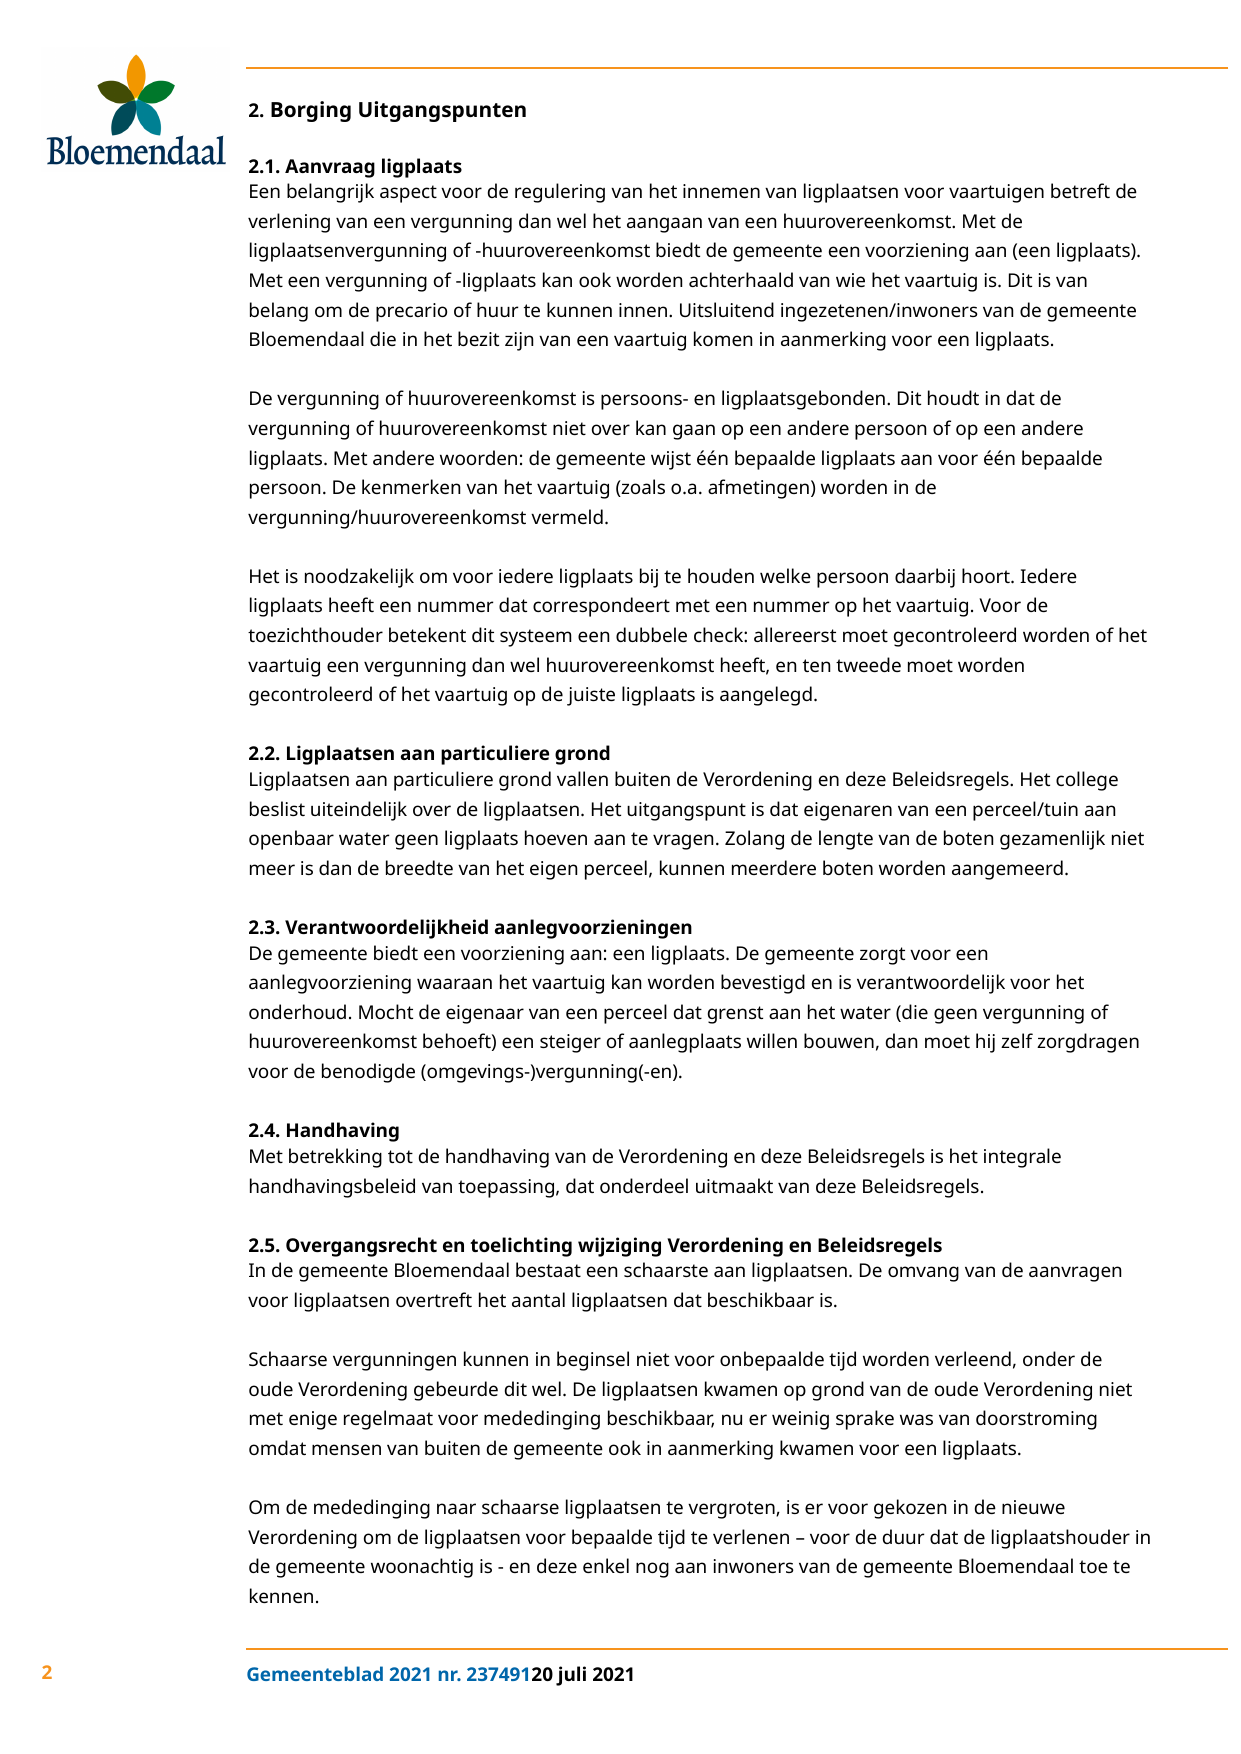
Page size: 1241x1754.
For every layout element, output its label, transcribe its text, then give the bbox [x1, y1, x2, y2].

text 2.3. Verantwoordelijkheid aanlegvoorzieningen [248, 914, 1152, 940]
text Met betrekking tot de handhaving van de Verordening en deze Beleidsregels is het integrale handhavingsbeleid van toepassing, dat onderdeel uitmaakt van deze Beleidsregels. [248, 1143, 1152, 1198]
text 2. Borging Uitgangspunten [248, 95, 1152, 123]
text Schaarse vergunningen kunnen in beginsel niet voor onbepaalde tijd worden verleend, onder de oude Verordening gebeurde dit wel. De ligplaatsen kwamen op grond van de oude Verordening niet met enige regelmaat voor mededinging beschikbaar, nu er weinig sprake was van doorstroming omdat mensen van buiten de gemeente ook in aanmerking kwamen voor een ligplaats. [248, 1346, 1152, 1461]
text Het is noodzakelijk om voor iedere ligplaats bij te houden welke persoon daarbij hoort. Iedere ligplaats heeft een nummer dat correspondeert met een nummer op het vaartuig. Voor de toezichthouder betekent dit systeem een dubbele check: allereerst moet gecontroleerd worden of het vaartuig een vergunning dan wel huurovereenkomst heeft, en ten tweede moet worden gecontroleerd of het vaartuig op de juiste ligplaats is aangelegd. [248, 563, 1152, 707]
text De vergunning of huurovereenkomst is persoons- en ligplaatsgebonden. Dit houdt in dat de vergunning of huurovereenkomst niet over kan gaan op een andere persoon of op een andere ligplaats. Met andere woorden: de gemeente wijst één bepaalde ligplaats aan voor één bepaalde persoon. De kenmerken van het vaartuig (zoals o.a. afmetingen) worden in de vergunning/huurovereenkomst vermeld. [248, 386, 1152, 530]
text Een belangrijk aspect voor de regulering van het innemen van ligplaatsen voor vaartuigen betreft de verlening van een vergunning dan wel het aangaan van een huurovereenkomst. Met de ligplaatsenvergunning of -huurovereenkomst biedt de gemeente een voorziening aan (een ligplaats). Met een vergunning of -ligplaats kan ook worden achterhaald van wie het vaartuig is. Dit is van belang om de precario of huur te kunnen innen. Uitsluitend ingezetenen/inwoners van de gemeente Bloemendaal die in het bezit zijn van een vaartuig komen in aanmerking voor een ligplaats. [248, 178, 1152, 352]
text 2.1. Aanvraag ligplaats [248, 153, 1152, 178]
text In de gemeente Bloemendaal bestaat een schaarste aan ligplaatsen. De omvang van de aanvragen voor ligplaatsen overtreft het aantal ligplaatsen dat beschikbaar is. [248, 1258, 1152, 1313]
text De gemeente biedt een voorziening aan: een ligplaats. De gemeente zorgt voor een aanlegvoorziening waaraan het vaartuig kan worden bevestigd en is verantwoordelijk voor het onderhoud. Mocht de eigenaar van een perceel dat grenst aan het water (die geen vergunning of huurovereenkomst behoeft) een steiger of aanlegplaats willen bouwen, dan moet hij zelf zorgdragen voor de benodigde (omgevings-)vergunning(-en). [248, 940, 1152, 1084]
text 2.4. Handhaving [248, 1117, 1152, 1143]
picture [41, 47, 231, 172]
text Ligplaatsen aan particuliere grond vallen buiten de Verordening en deze Beleidsregels. Het college beslist uiteindelijk over de ligplaatsen. Het uitgangspunt is dat eigenaren van een perceel/tuin aan openbaar water geen ligplaats hoeven aan te vragen. Zolang de lengte van de boten gezamenlijk niet meer is dan de breedte van het eigen perceel, kunnen meerdere boten worden aangemeerd. [248, 766, 1152, 881]
text 2.5. Overgangsrecht en toelichting wijziging Verordening en Beleidsregels [248, 1232, 1152, 1258]
text 2.2. Ligplaatsen aan particuliere grond [248, 741, 1152, 766]
text Om de mededinging naar schaarse ligplaatsen te vergroten, is er voor gekozen in de nieuwe Verordening om de ligplaatsen voor bepaalde tijd te verlenen – voor de duur dat de ligplaatshouder in de gemeente woonachtig is - en deze enkel nog aan inwoners van de gemeente Bloemendaal toe te kennen. [248, 1494, 1152, 1609]
